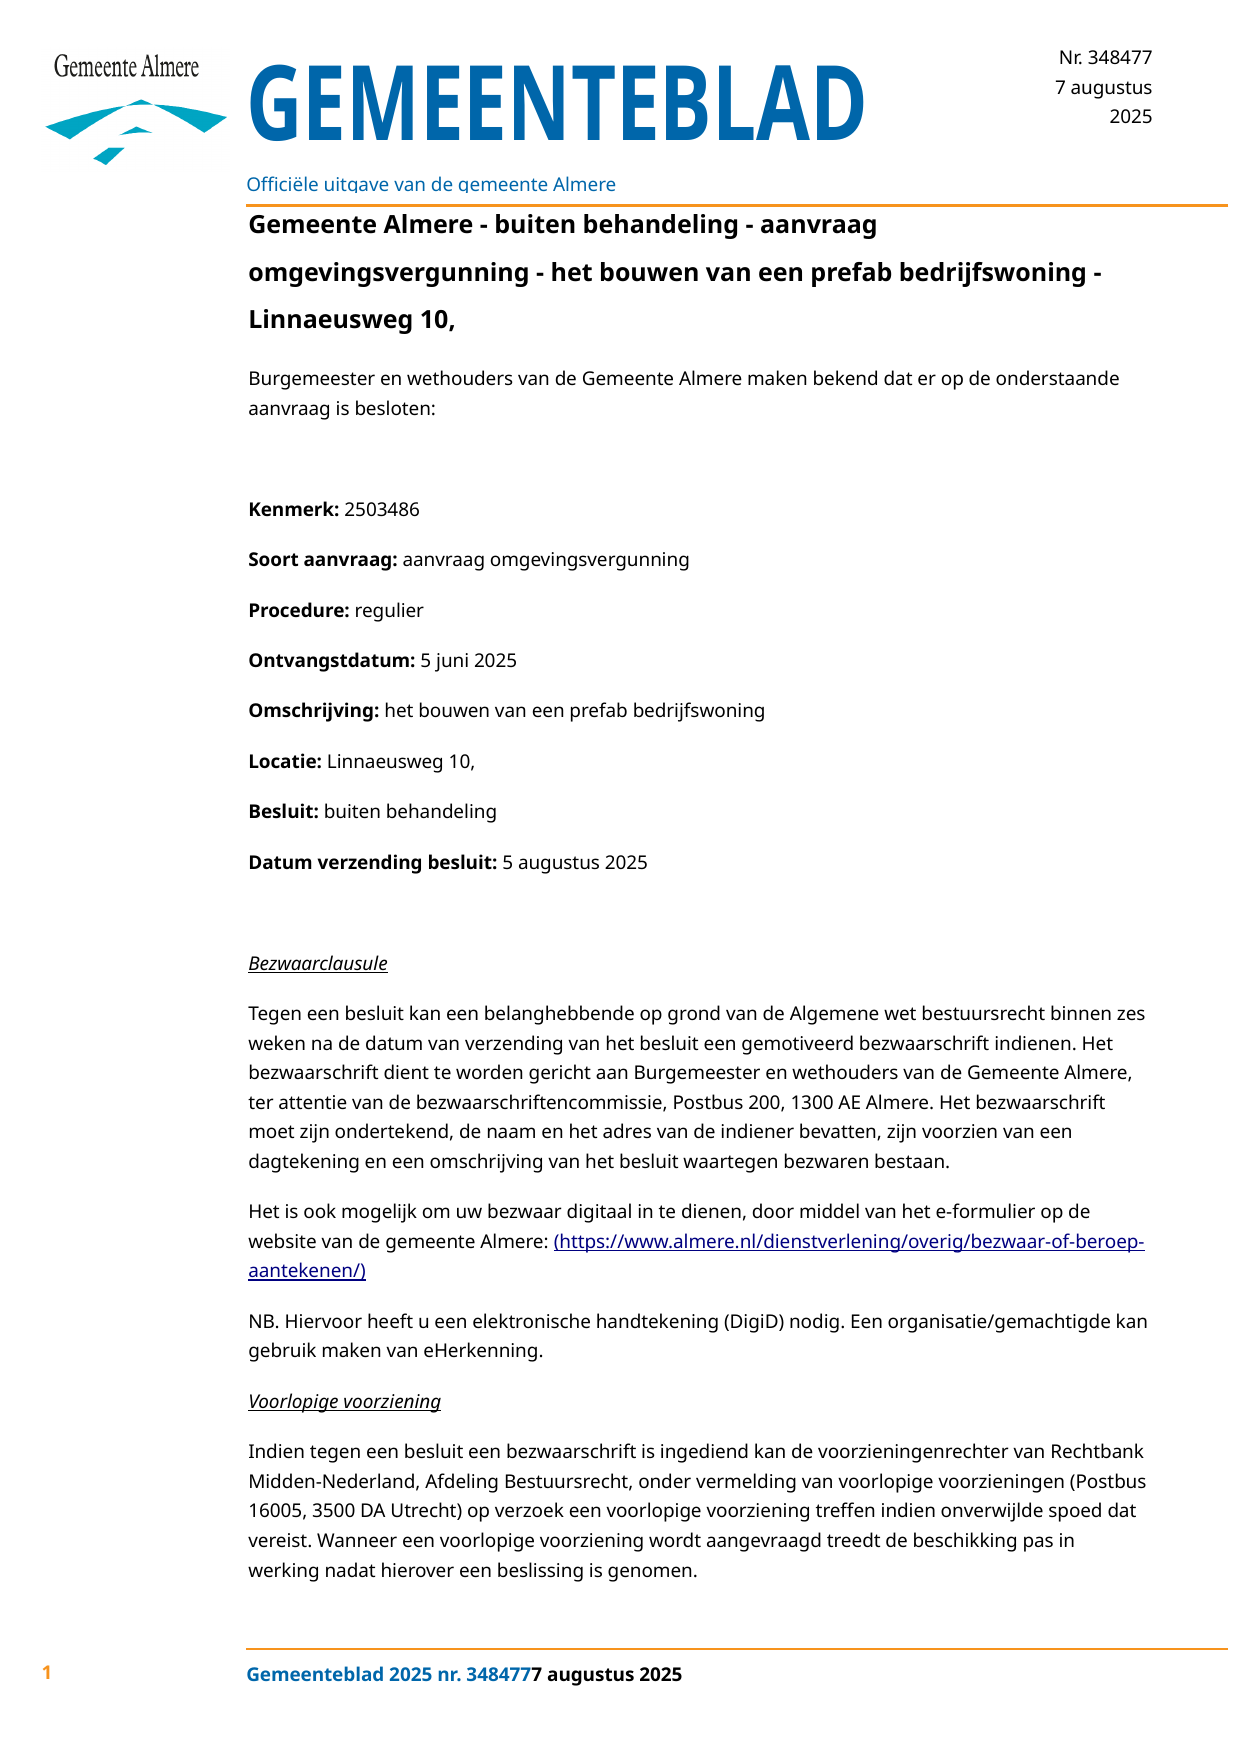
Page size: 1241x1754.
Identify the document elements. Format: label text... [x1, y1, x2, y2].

text Locatie: Linnaeusweg 10, [248, 748, 1152, 774]
picture [41, 47, 231, 172]
text Kenmerk: 2503486 [248, 496, 1152, 522]
text NB. Hiervoor heeft u een elektronische handtekening (DigiD) nodig. Een organisatie/gemachtigde kan gebruik maken van eHerkenning. [248, 1308, 1152, 1363]
text Besluit: buiten behandeling [248, 798, 1152, 824]
text Datum verzending besluit: 5 augustus 2025 [248, 849, 1152, 874]
text Bezwaarclausule [248, 950, 1152, 975]
text Omschrijving: het bouwen van een prefab bedrijfswoning [248, 698, 1152, 723]
text Ontvangstdatum: 5 juni 2025 [248, 647, 1152, 673]
text Voorlopige voorziening [248, 1388, 1152, 1414]
text Burgemeester en wethouders van de Gemeente Almere maken bekend dat er op de onderstaande aanvraag is besloten: [248, 366, 1152, 421]
text Tegen een besluit kan een belanghebbende op grond van de Algemene wet bestuursrecht binnen zes weken na de datum van verzending van het besluit een gemotiveerd bezwaarschrift indienen. Het bezwaarschrift dient te worden gericht aan Burgemeester en wethouders van de Gemeente Almere, ter attentie van de bezwaarschriftencommissie, Postbus 200, 1300 AE Almere. Het bezwaarschrift moet zijn ondertekend, de naam en het adres van de indiener bevatten, zijn voorzien van een dagtekening en een omschrijving van het besluit waartegen bezwaren bestaan. [248, 1000, 1152, 1174]
text Soort aanvraag: aanvraag omgevingsvergunning [248, 546, 1152, 572]
text Indien tegen een besluit een bezwaarschrift is ingediend kan de voorzieningenrechter van Rechtbank Midden-Nederland, Afdeling Bestuursrecht, onder vermelding van voorlopige voorzieningen (Postbus 16005, 3500 DA Utrecht) op verzoek een voorlopige voorziening treffen indien onverwijlde spoed dat vereist. Wanneer een voorlopige voorziening wordt aangevraagd treedt de beschikking pas in werking nadat hierover een beslissing is genomen. [248, 1438, 1152, 1582]
text Het is ook mogelijk om uw bezwaar digitaal in te dienen, door middel van het e-formulier op de website van de gemeente Almere: (https://www.almere.nl/dienstverlening/overig/bezwaar-of-beroep-aantekenen/) [248, 1198, 1152, 1283]
text Procedure: regulier [248, 597, 1152, 622]
text Gemeente Almere - buiten behandeling - aanvraag omgevingsvergunning - het bouwen van een prefab bedrijfswoning - Linnaeusweg 10, [248, 207, 1152, 336]
